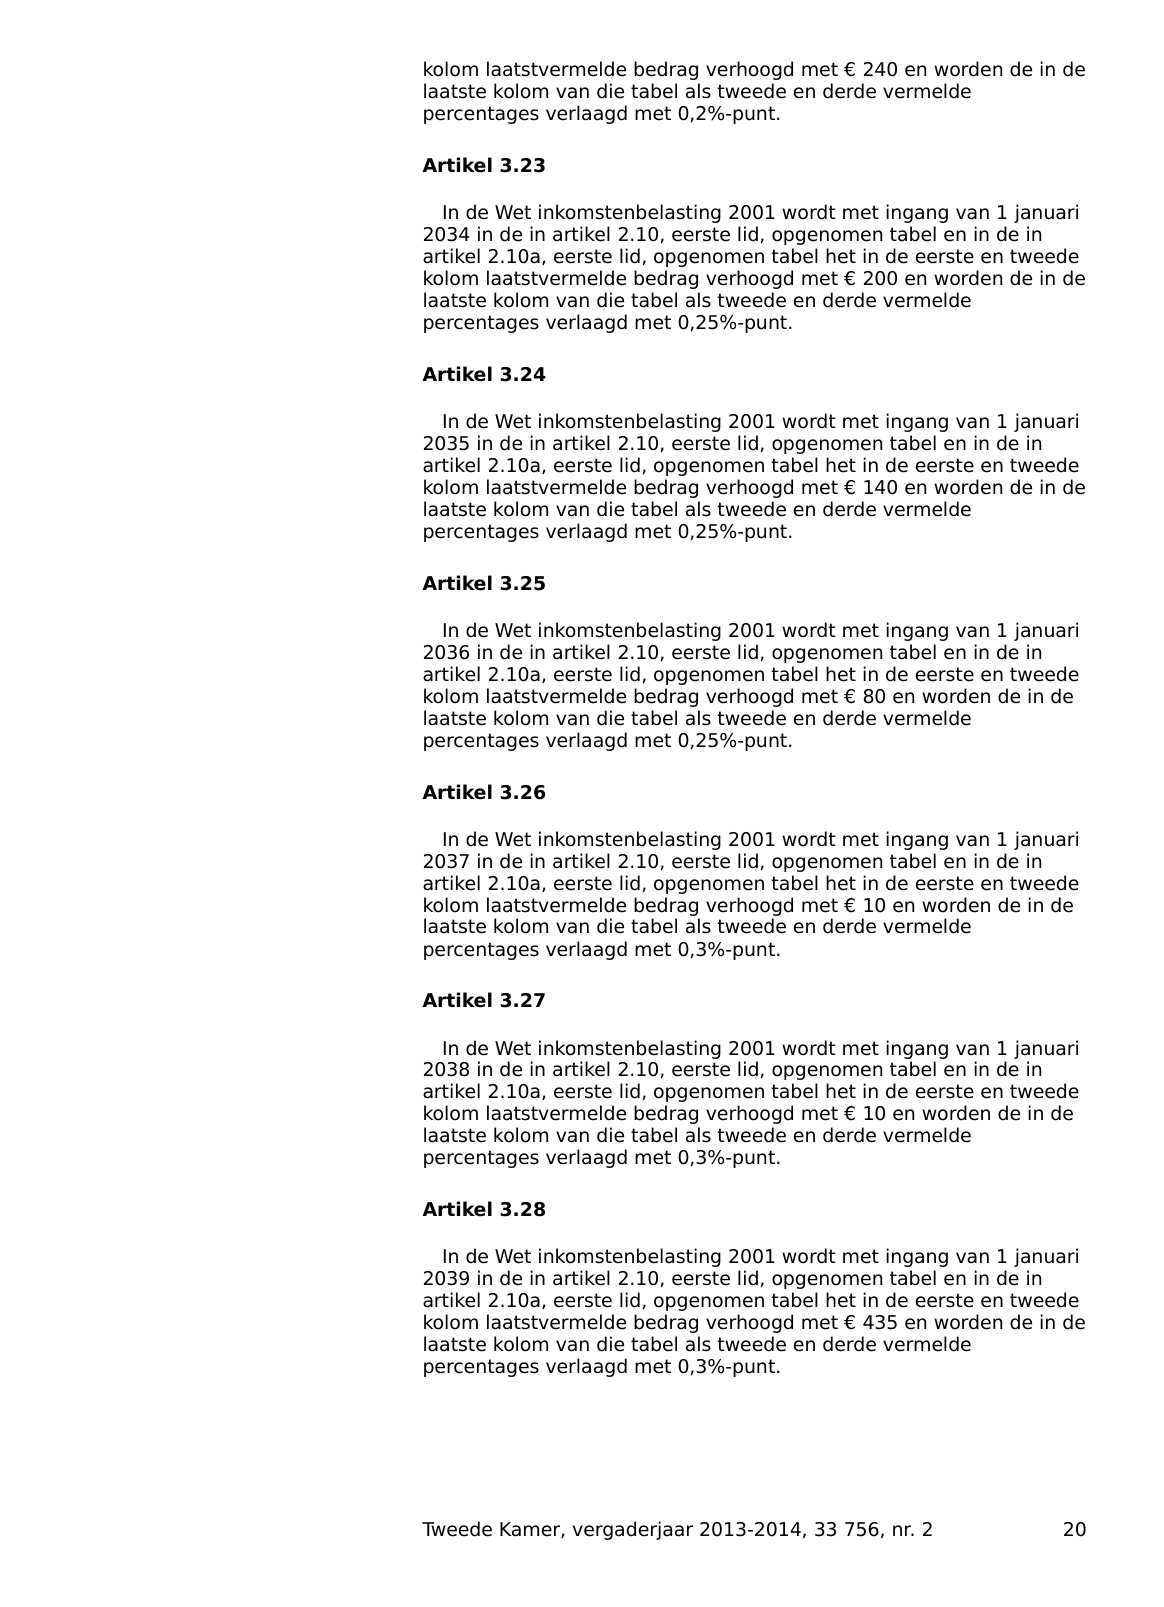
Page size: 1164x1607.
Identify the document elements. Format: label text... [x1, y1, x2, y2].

text In de Wet inkomstenbelasting 2001 wordt met ingang van 1 januari 2034 in de in artikel 2.10, eerste lid, opgenomen tabel en in de in artikel 2.10a, eerste lid, opgenomen tabel het in de eerste en tweede kolom laatstvermelde bedrag verhoogd met € 200 en worden de in de laatste kolom van die tabel als tweede en derde vermelde percentages verlaagd met 0,25%-punt. [422, 202, 1087, 334]
text In de Wet inkomstenbelasting 2001 wordt met ingang van 1 januari 2038 in de in artikel 2.10, eerste lid, opgenomen tabel en in de in artikel 2.10a, eerste lid, opgenomen tabel het in de eerste en tweede kolom laatstvermelde bedrag verhoogd met € 10 en worden de in de laatste kolom van die tabel als tweede en derde vermelde percentages verlaagd met 0,3%-punt. [422, 1037, 1087, 1169]
subtitle Artikel 3.28 [422, 1199, 1087, 1221]
subtitle Artikel 3.23 [422, 155, 1087, 177]
text kolom laatstvermelde bedrag verhoogd met € 240 en worden de in de laatste kolom van die tabel als tweede en derde vermelde percentages verlaagd met 0,2%-punt. [422, 59, 1087, 125]
subtitle Artikel 3.25 [422, 573, 1087, 595]
subtitle Artikel 3.24 [422, 364, 1087, 386]
text In de Wet inkomstenbelasting 2001 wordt met ingang van 1 januari 2035 in de in artikel 2.10, eerste lid, opgenomen tabel en in de in artikel 2.10a, eerste lid, opgenomen tabel het in de eerste en tweede kolom laatstvermelde bedrag verhoogd met € 140 en worden de in de laatste kolom van die tabel als tweede en derde vermelde percentages verlaagd met 0,25%-punt. [422, 411, 1087, 543]
subtitle Artikel 3.26 [422, 782, 1087, 803]
text In de Wet inkomstenbelasting 2001 wordt met ingang van 1 januari 2036 in de in artikel 2.10, eerste lid, opgenomen tabel en in de in artikel 2.10a, eerste lid, opgenomen tabel het in de eerste en tweede kolom laatstvermelde bedrag verhoogd met € 80 en worden de in de laatste kolom van die tabel als tweede en derde vermelde percentages verlaagd met 0,25%-punt. [422, 620, 1087, 752]
text In de Wet inkomstenbelasting 2001 wordt met ingang van 1 januari 2039 in de in artikel 2.10, eerste lid, opgenomen tabel en in de in artikel 2.10a, eerste lid, opgenomen tabel het in de eerste en tweede kolom laatstvermelde bedrag verhoogd met € 435 en worden de in de laatste kolom van die tabel als tweede en derde vermelde percentages verlaagd met 0,3%-punt. [422, 1246, 1087, 1378]
text In de Wet inkomstenbelasting 2001 wordt met ingang van 1 januari 2037 in de in artikel 2.10, eerste lid, opgenomen tabel en in de in artikel 2.10a, eerste lid, opgenomen tabel het in de eerste en tweede kolom laatstvermelde bedrag verhoogd met € 10 en worden de in de laatste kolom van die tabel als tweede en derde vermelde percentages verlaagd met 0,3%-punt. [422, 828, 1087, 960]
subtitle Artikel 3.27 [422, 990, 1087, 1012]
